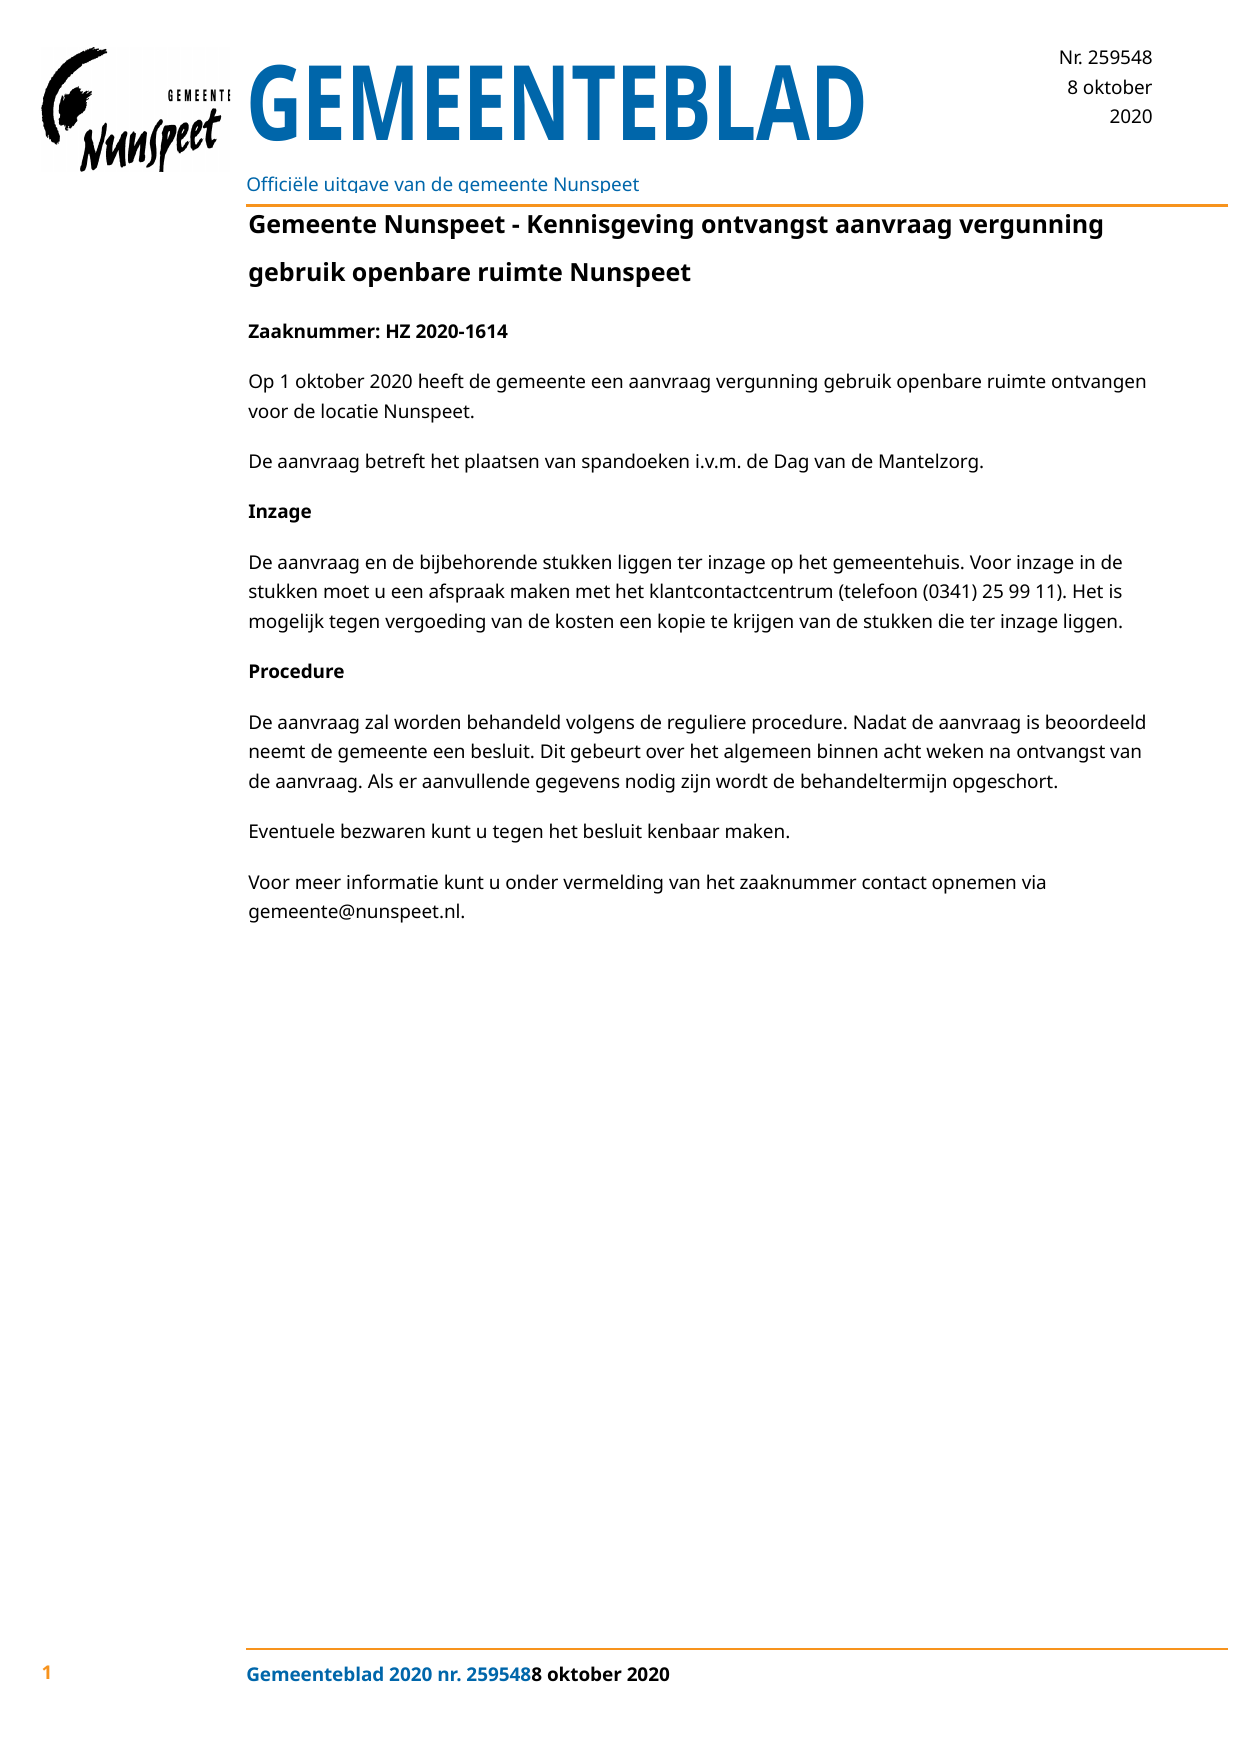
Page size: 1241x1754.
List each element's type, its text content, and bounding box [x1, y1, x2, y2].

text Eventuele bezwaren kunt u tegen het besluit kenbaar maken. [248, 819, 1152, 844]
text Voor meer informatie kunt u onder vermelding van het zaaknummer contact opnemen via gemeente@nunspeet.nl. [248, 869, 1152, 924]
text Procedure [248, 659, 1152, 684]
text De aanvraag zal worden behandeld volgens de reguliere procedure. Nadat de aanvraag is beoordeeld neemt de gemeente een besluit. Dit gebeurt over het algemeen binnen acht weken na ontvangst van de aanvraag. Als er aanvullende gegevens nodig zijn wordt de behandeltermijn opgeschort. [248, 709, 1152, 794]
text De aanvraag betreft het plaatsen van spandoeken i.v.m. de Dag van de Mantelzorg. [248, 448, 1152, 474]
picture [41, 47, 231, 172]
text Zaaknummer: HZ 2020-1614 [248, 318, 1152, 344]
text Inzage [248, 499, 1152, 524]
text De aanvraag en de bijbehorende stukken liggen ter inzage op het gemeentehuis. Voor inzage in de stukken moet u een afspraak maken met het klantcontactcentrum (telefoon (0341) 25 99 11). Het is mogelijk tegen vergoeding van de kosten een kopie te krijgen van de stukken die ter inzage liggen. [248, 549, 1152, 634]
text Gemeente Nunspeet - Kennisgeving ontvangst aanvraag vergunning gebruik openbare ruimte Nunspeet [248, 207, 1152, 288]
text Op 1 oktober 2020 heeft de gemeente een aanvraag vergunning gebruik openbare ruimte ontvangen voor de locatie Nunspeet. [248, 368, 1152, 424]
